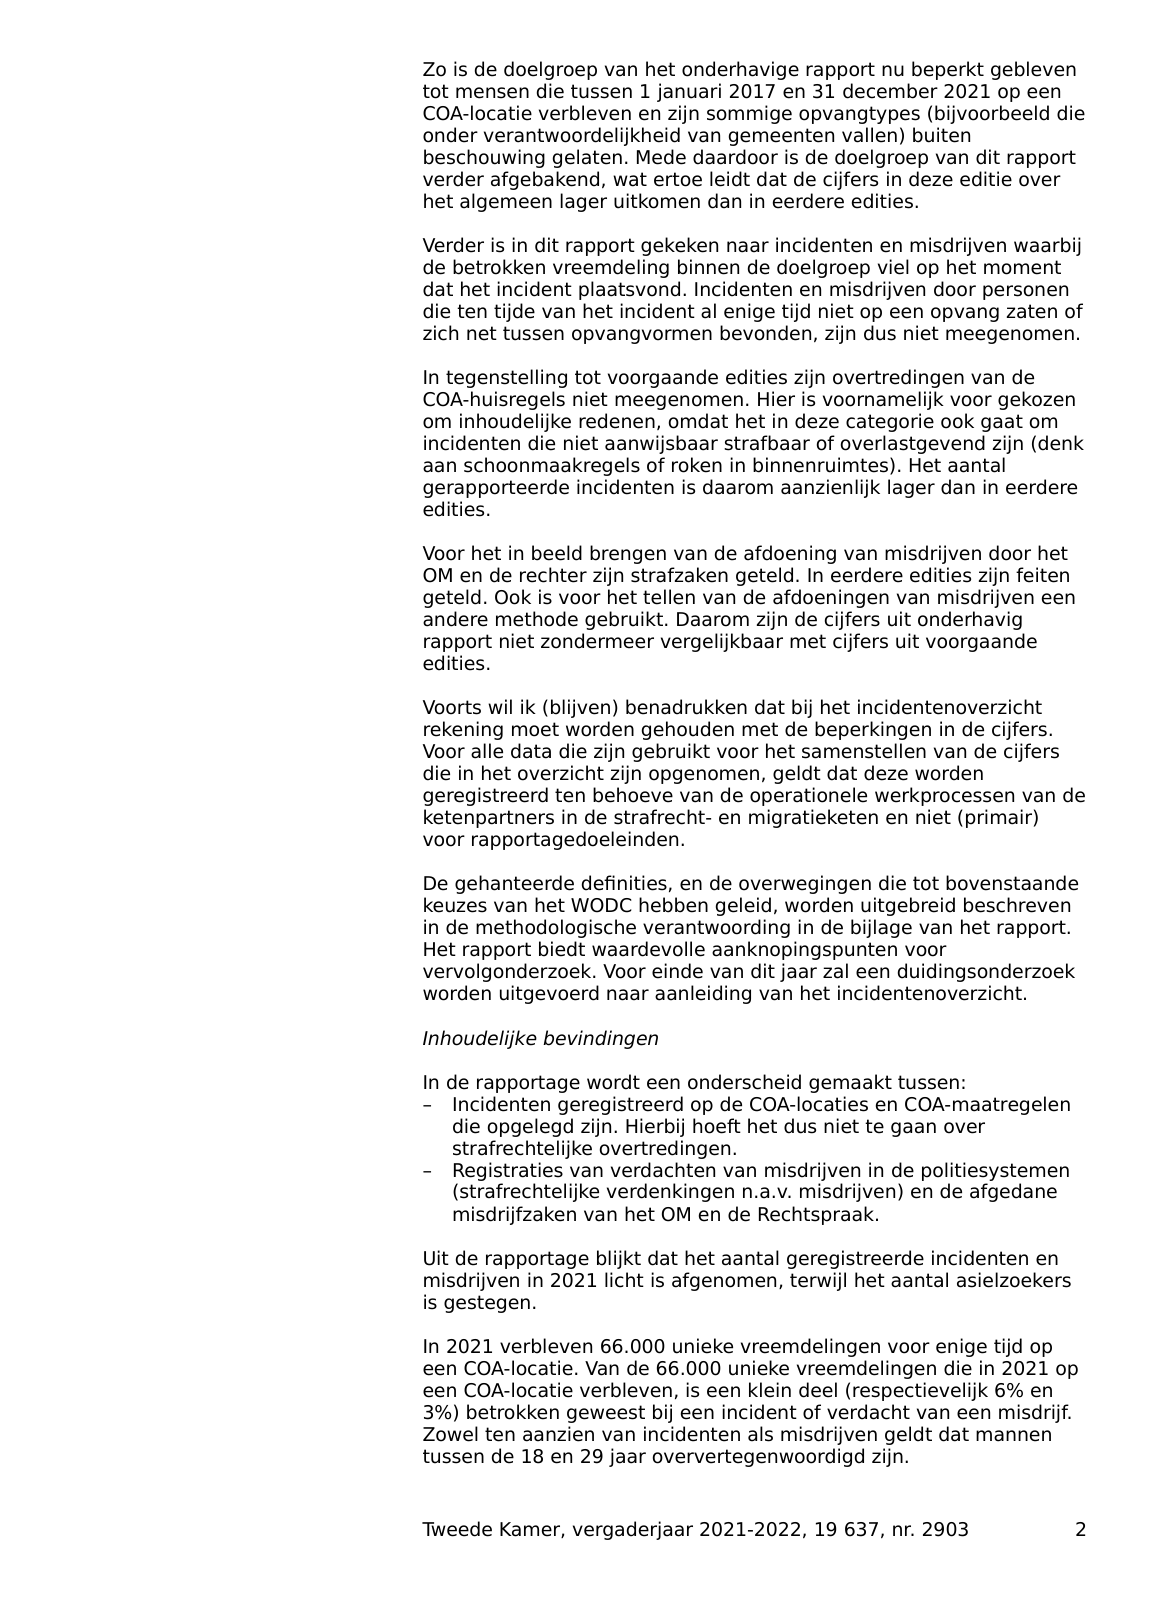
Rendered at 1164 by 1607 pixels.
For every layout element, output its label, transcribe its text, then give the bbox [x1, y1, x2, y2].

text In 2021 verbleven 66.000 unieke vreemdelingen voor enige tijd op een COA-locatie. Van de 66.000 unieke vreemdelingen die in 2021 op een COA-locatie verbleven, is een klein deel (respectievelijk 6% en 3%) betrokken geweest bij een incident of verdacht van een misdrijf. Zowel ten aanzien van incidenten als misdrijven geldt dat mannen tussen de 18 en 29 jaar oververtegenwoordigd zijn. [422, 1336, 1087, 1468]
text In tegenstelling tot voorgaande edities zijn overtredingen van de COA-huisregels niet meegenomen. Hier is voornamelijk voor gekozen om inhoudelijke redenen, omdat het in deze categorie ook gaat om incidenten die niet aanwijsbaar strafbaar of overlastgevend zijn (denk aan schoonmaakregels of roken in binnenruimtes). Het aantal gerapporteerde incidenten is daarom aanzienlijk lager dan in eerdere edities. [422, 367, 1087, 521]
text Zo is de doelgroep van het onderhavige rapport nu beperkt gebleven tot mensen die tussen 1 januari 2017 en 31 december 2021 op een COA-locatie verbleven en zijn sommige opvangtypes (bijvoorbeeld die onder verantwoordelijkheid van gemeenten vallen) buiten beschouwing gelaten. Mede daardoor is de doelgroep van dit rapport verder afgebakend, wat ertoe leidt dat de cijfers in deze editie over het algemeen lager uitkomen dan in eerdere edities. [422, 59, 1087, 213]
text – Incidenten geregistreerd op de COA-locaties en COA-maatregelen die opgelegd zijn. Hierbij hoeft het dus niet te gaan over strafrechtelijke overtredingen. [422, 1093, 1087, 1159]
text Verder is in dit rapport gekeken naar incidenten en misdrijven waarbij de betrokken vreemdeling binnen de doelgroep viel op het moment dat het incident plaatsvond. Incidenten en misdrijven door personen die ten tijde van het incident al enige tijd niet op een opvang zaten of zich net tussen opvangvormen bevonden, zijn dus niet meegenomen. [422, 235, 1087, 345]
text Voorts wil ik (blijven) benadrukken dat bij het incidentenoverzicht rekening moet worden gehouden met de beperkingen in de cijfers. Voor alle data die zijn gebruikt voor het samenstellen van de cijfers die in het overzicht zijn opgenomen, geldt dat deze worden geregistreerd ten behoeve van de operationele werkprocessen van de ketenpartners in de strafrecht- en migratieketen en niet (primair) voor rapportagedoeleinden. [422, 697, 1087, 851]
subtitle Inhoudelijke bevindingen [422, 1027, 1087, 1049]
text In de rapportage wordt een onderscheid gemaakt tussen: [422, 1072, 1087, 1093]
text Uit de rapportage blijkt dat het aantal geregistreerde incidenten en misdrijven in 2021 licht is afgenomen, terwijl het aantal asielzoekers is gestegen. [422, 1248, 1087, 1313]
text – Registraties van verdachten van misdrijven in de politiesystemen (strafrechtelijke verdenkingen n.a.v. misdrijven) en de afgedane misdrijfzaken van het OM en de Rechtspraak. [422, 1159, 1087, 1225]
text Voor het in beeld brengen van de afdoening van misdrijven door het OM en de rechter zijn strafzaken geteld. In eerdere edities zijn feiten geteld. Ook is voor het tellen van de afdoeningen van misdrijven een andere methode gebruikt. Daarom zijn de cijfers uit onderhavig rapport niet zondermeer vergelijkbaar met cijfers uit voorgaande edities. [422, 543, 1087, 675]
text De gehanteerde definities, en de overwegingen die tot bovenstaande keuzes van het WODC hebben geleid, worden uitgebreid beschreven in de methodologische verantwoording in de bijlage van het rapport. Het rapport biedt waardevolle aanknopingspunten voor vervolgonderzoek. Voor einde van dit jaar zal een duidingsonderzoek worden uitgevoerd naar aanleiding van het incidentenoverzicht. [422, 873, 1087, 1005]
